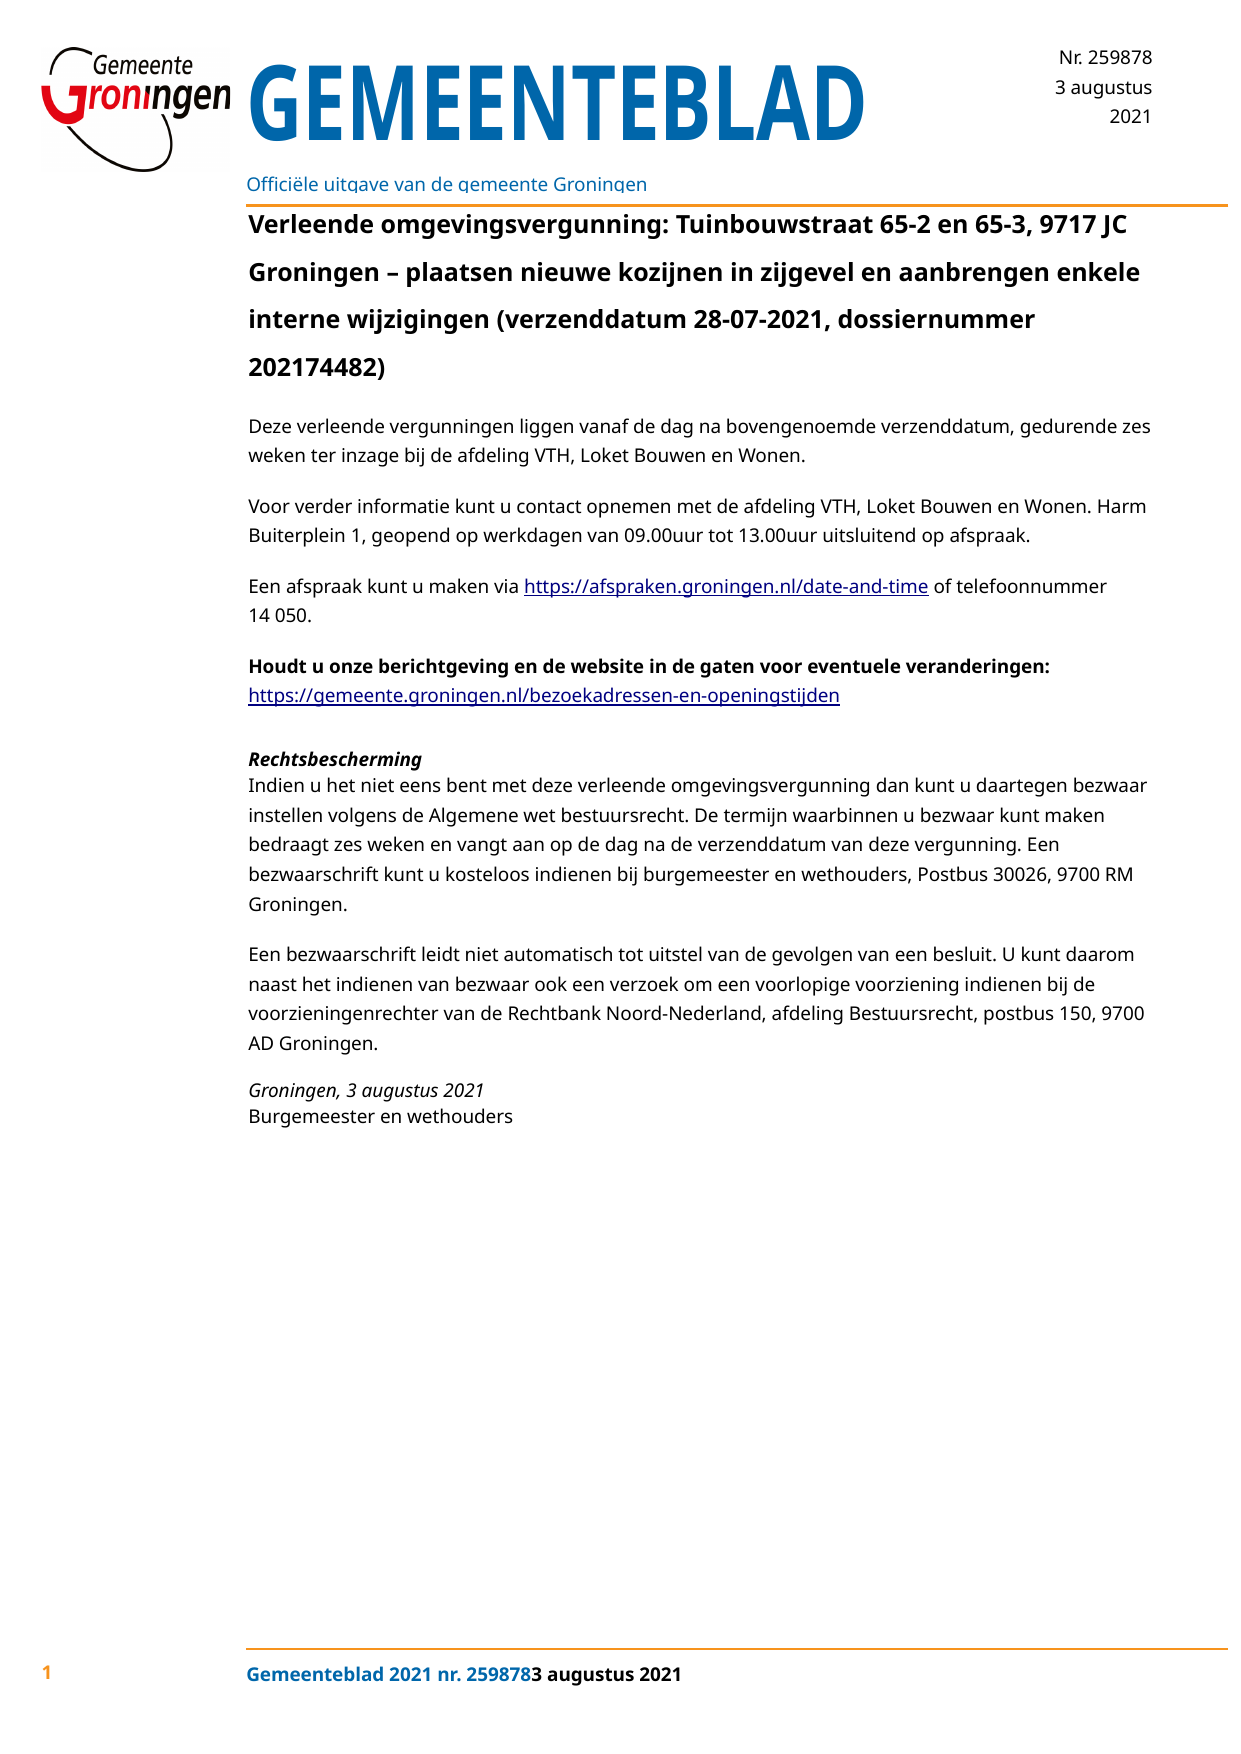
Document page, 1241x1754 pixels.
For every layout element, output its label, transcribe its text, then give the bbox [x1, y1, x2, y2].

text Rechtsbescherming [248, 747, 1152, 772]
text Een afspraak kunt u maken via https://afspraken.groningen.nl/date-and-time of telefoonnummer 14 050. [248, 573, 1152, 628]
text Deze verleende vergunningen liggen vanaf de dag na bovengenoemde verzenddatum, gedurende zes weken ter inzage bij de afdeling VTH, Loket Bouwen en Wonen. [248, 413, 1152, 468]
picture [41, 47, 231, 172]
text Verleende omgevingsvergunning: Tuinbouwstraat 65-2 en 65-3, 9717 JC Groningen – plaatsen nieuwe kozijnen in zijgevel en aanbrengen enkele interne wijzigingen (verzenddatum 28-07-2021, dossiernummer 202174482) [248, 207, 1152, 384]
text Voor verder informatie kunt u contact opnemen met de afdeling VTH, Loket Bouwen en Wonen. Harm Buiterplein 1, geopend op werkdagen van 09.00uur tot 13.00uur uitsluitend op afspraak. [248, 493, 1152, 548]
text Houdt u onze berichtgeving en de website in de gaten voor eventuele veranderingen: https://gemeente.groningen.nl/bezoekadressen-en-openingstijden [248, 653, 1152, 708]
text Een bezwaarschrift leidt niet automatisch tot uitstel van de gevolgen van een besluit. U kunt daarom naast het indienen van bezwaar ook een verzoek om een voorlopige voorziening indienen bij de voorzieningenrechter van de Rechtbank Noord-Nederland, afdeling Bestuursrecht, postbus 150, 9700 AD Groningen. [248, 941, 1152, 1056]
text Groningen, 3 augustus 2021 [248, 1078, 1152, 1103]
text Indien u het niet eens bent met deze verleende omgevingsvergunning dan kunt u daartegen bezwaar instellen volgens de Algemene wet bestuursrecht. De termijn waarbinnen u bezwaar kunt maken bedraagt zes weken en vangt aan op de dag na de verzenddatum van deze vergunning. Een bezwaarschrift kunt u kosteloos indienen bij burgemeester en wethouders, Postbus 30026, 9700 RM Groningen. [248, 772, 1152, 916]
text Burgemeester en wethouders [248, 1103, 1152, 1129]
